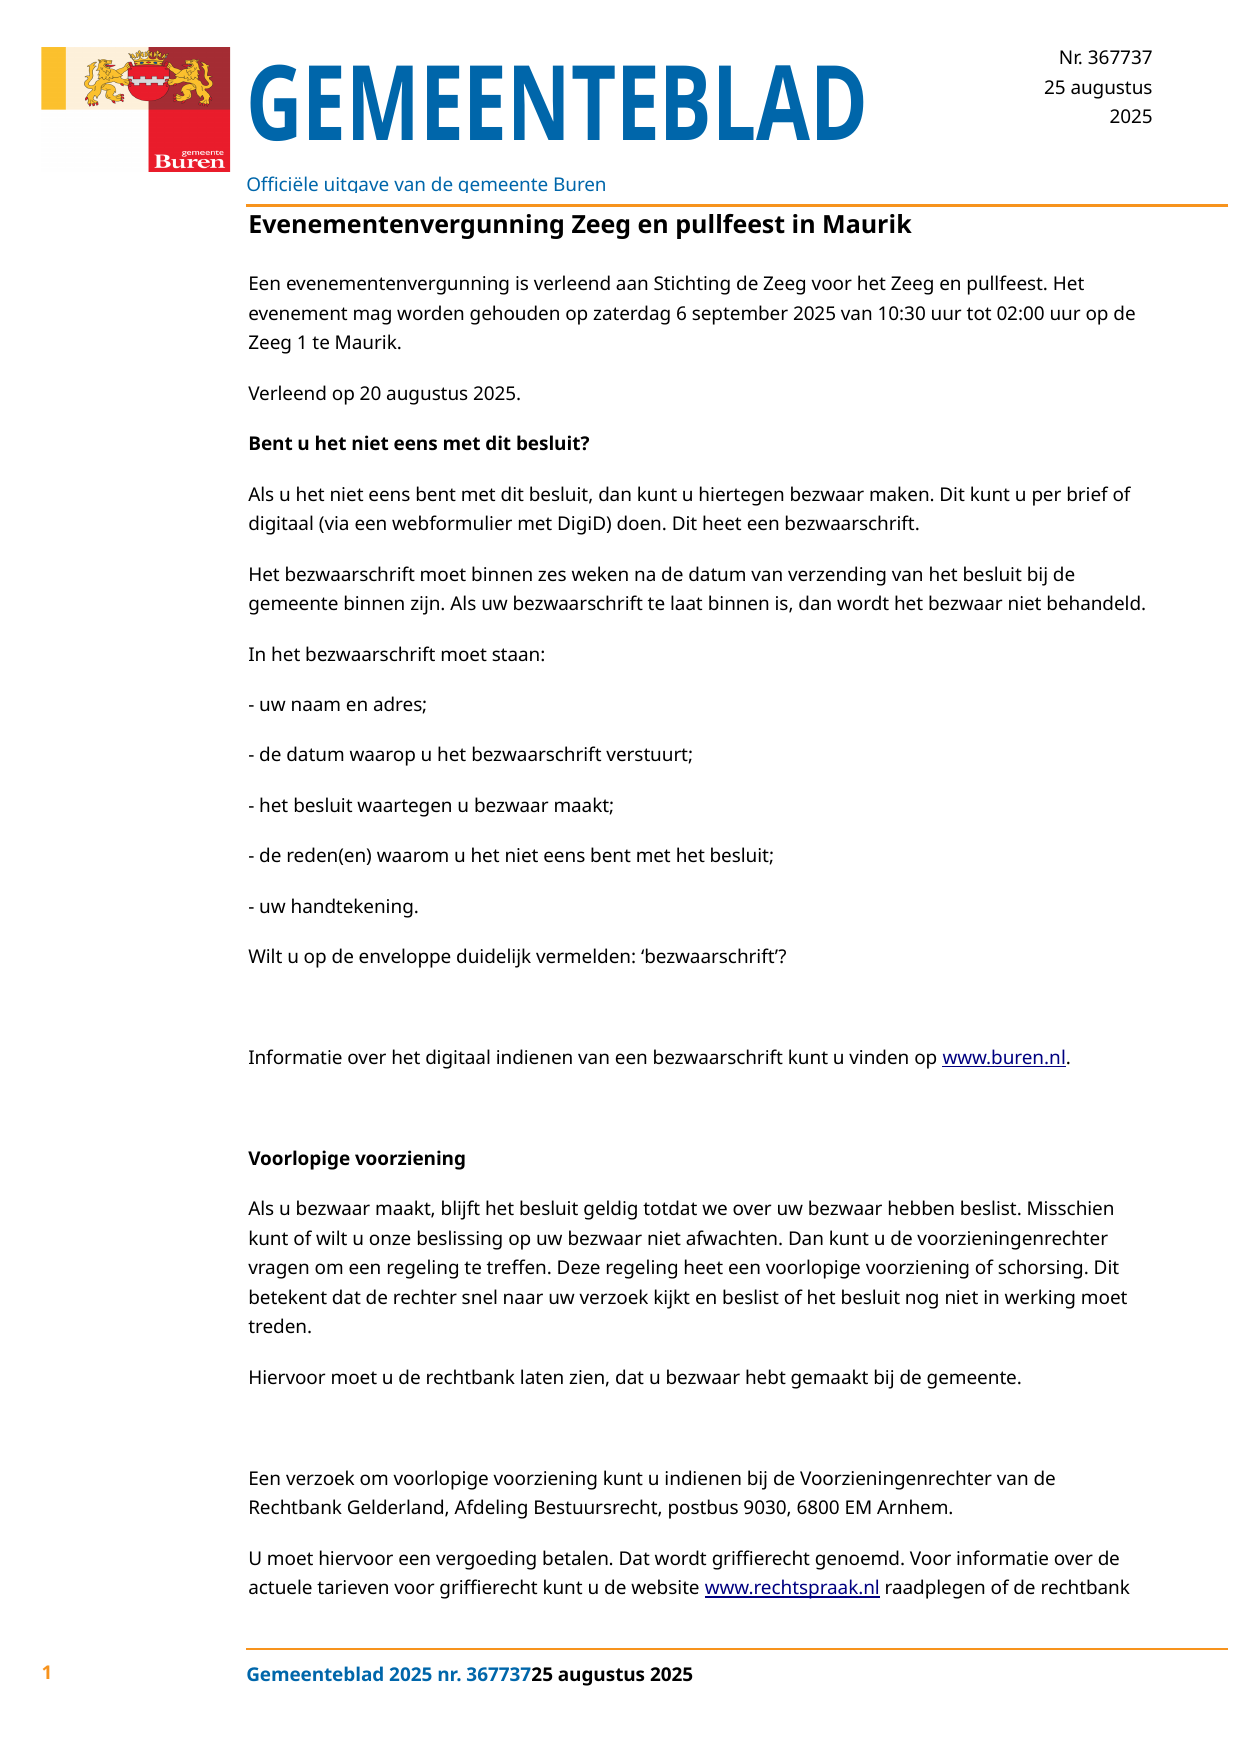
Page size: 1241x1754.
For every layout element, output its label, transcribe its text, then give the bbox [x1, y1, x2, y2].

picture [41, 47, 231, 172]
text Als u bezwaar maakt, blijft het besluit geldig totdat we over uw bezwaar hebben beslist. Misschien kunt of wilt u onze beslissing op uw bezwaar niet afwachten. Dan kunt u de voorzieningenrechter vragen om een regeling te treffen. Deze regeling heet een voorlopige voorziening of schorsing. Dit betekent dat de rechter snel naar uw verzoek kijkt en beslist of het besluit nog niet in werking moet treden. [248, 1195, 1152, 1339]
text In het bezwaarschrift moet staan: [248, 641, 1152, 666]
text Als u het niet eens bent met dit besluit, dan kunt u hiertegen bezwaar maken. Dit kunt u per brief of digitaal (via een webformulier met DigiD) doen. Dit heet een bezwaarschrift. [248, 481, 1152, 536]
text U moet hiervoor een vergoeding betalen. Dat wordt griffierecht genoemd. Voor informatie over de actuele tarieven voor griffierecht kunt u de website www.rechtspraak.nl raadplegen of de rechtbank [248, 1545, 1152, 1600]
text Voorlopige voorziening [248, 1145, 1152, 1171]
text Een verzoek om voorlopige voorziening kunt u indienen bij de Voorzieningenrechter van de Rechtbank Gelderland, Afdeling Bestuursrecht, postbus 9030, 6800 EM Arnhem. [248, 1465, 1152, 1520]
text - de reden(en) waarom u het niet eens bent met het besluit; [248, 842, 1152, 868]
text Het bezwaarschrift moet binnen zes weken na de datum van verzending van het besluit bij de gemeente binnen zijn. Als uw bezwaarschrift te laat binnen is, dan wordt het bezwaar niet behandeld. [248, 561, 1152, 616]
text Informatie over het digitaal indienen van een bezwaarschrift kunt u vinden op www.buren.nl. [248, 1044, 1152, 1070]
text Een evenementenvergunning is verleend aan Stichting de Zeeg voor het Zeeg en pullfeest. Het evenement mag worden gehouden op zaterdag 6 september 2025 van 10:30 uur tot 02:00 uur op de Zeeg 1 te Maurik. [248, 270, 1152, 355]
text - uw naam en adres; [248, 691, 1152, 717]
text - uw handtekening. [248, 893, 1152, 918]
text Bent u het niet eens met dit besluit? [248, 430, 1152, 456]
text - de datum waarop u het bezwaarschrift verstuurt; [248, 742, 1152, 767]
text Verleend op 20 augustus 2025. [248, 380, 1152, 406]
text - het besluit waartegen u bezwaar maakt; [248, 792, 1152, 818]
text Wilt u op de enveloppe duidelijk vermelden: ‘bezwaarschrift’? [248, 943, 1152, 969]
text Evenementenvergunning Zeeg en pullfeest in Maurik [248, 207, 1152, 241]
text Hiervoor moet u de rechtbank laten zien, dat u bezwaar hebt gemaakt bij de gemeente. [248, 1364, 1152, 1390]
